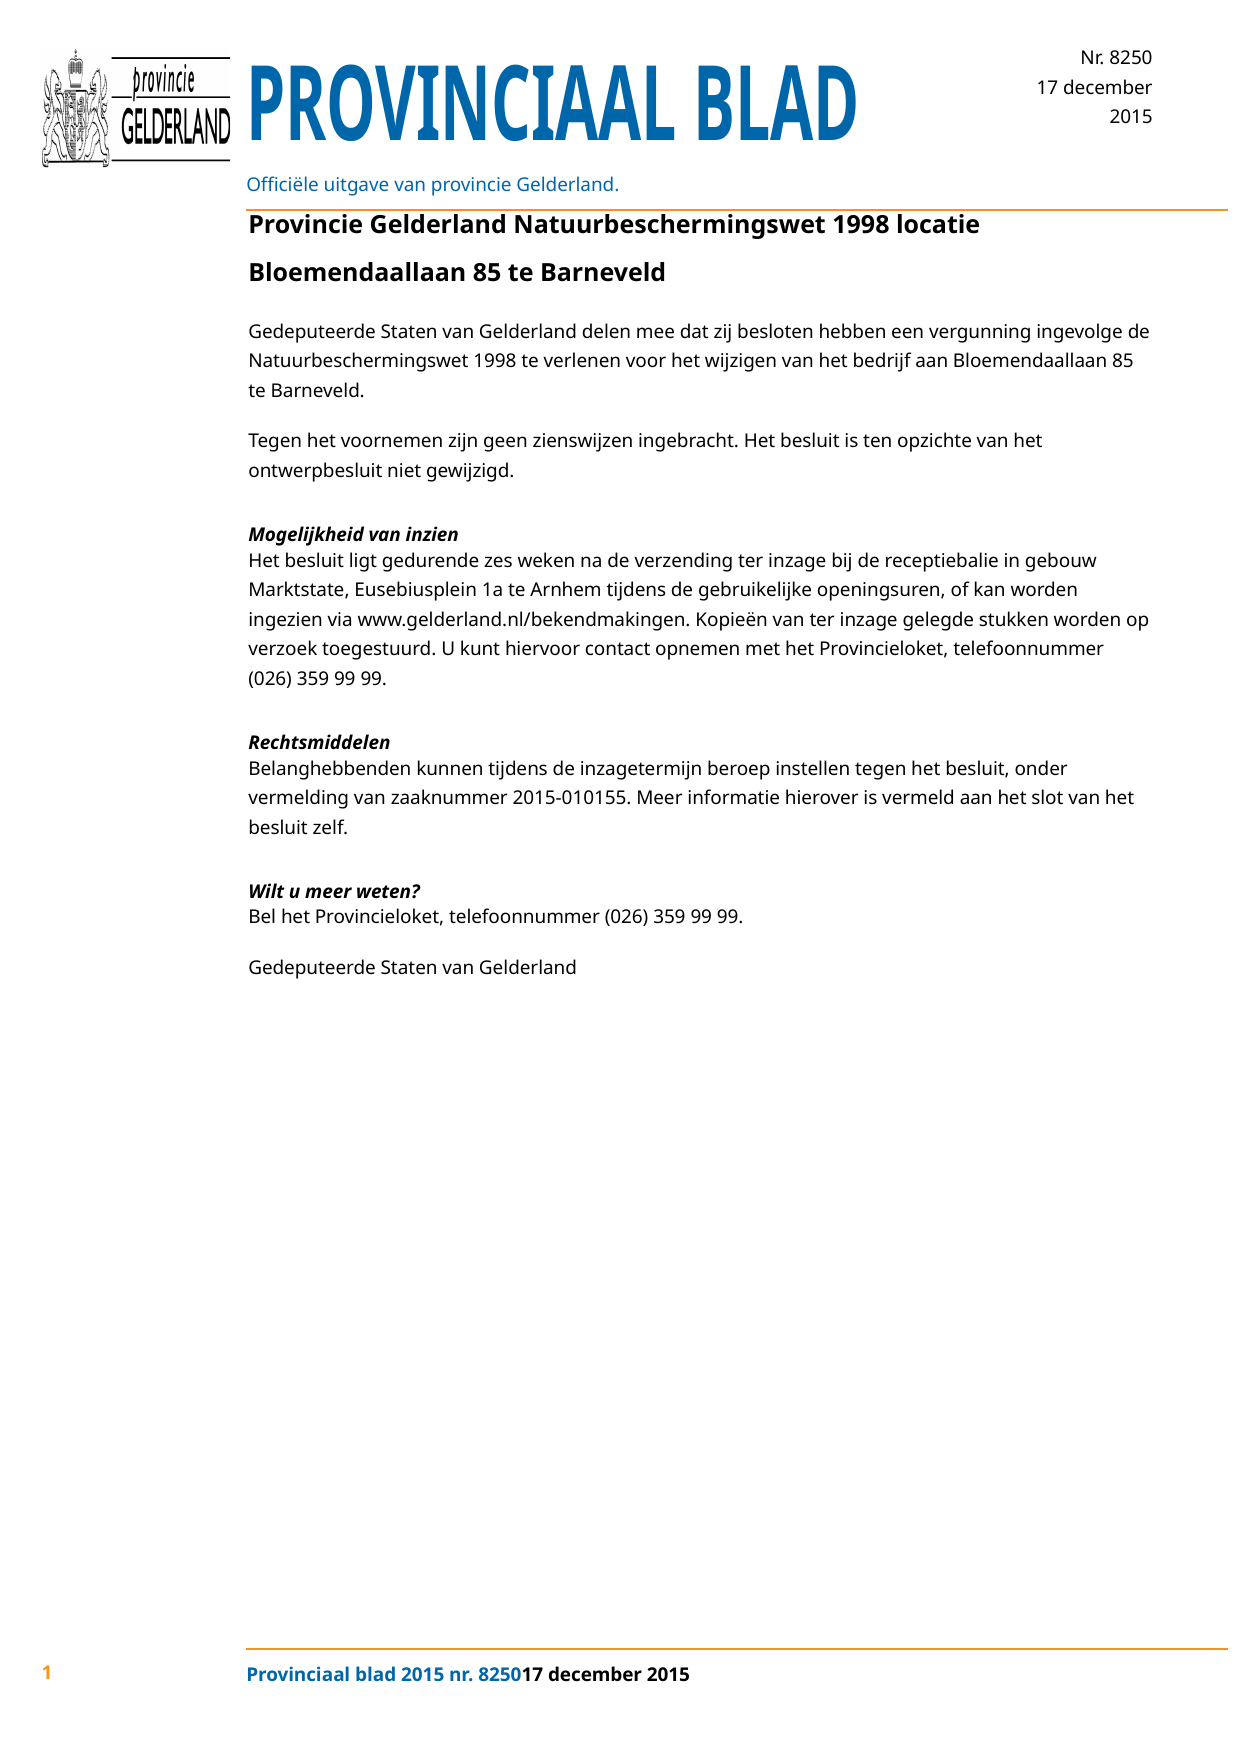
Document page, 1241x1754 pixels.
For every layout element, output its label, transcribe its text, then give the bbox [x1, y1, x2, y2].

picture [41, 47, 231, 172]
text Gedeputeerde Staten van Gelderland [248, 954, 1152, 980]
text Wilt u meer weten? [248, 878, 1152, 904]
text Bel het Provincieloket, telefoonnummer (026) 359 99 99. [248, 904, 1152, 929]
text Het besluit ligt gedurende zes weken na de verzending ter inzage bij de receptiebalie in gebouw Marktstate, Eusebiusplein 1a te Arnhem tijdens de gebruikelijke openingsuren, of kan worden ingezien via www.gelderland.nl/bekendmakingen. Kopieën van ter inzage gelegde stukken worden op verzoek toegestuurd. U kunt hiervoor contact opnemen met het Provincieloket, telefoonnummer (026) 359 99 99. [248, 547, 1152, 691]
text Mogelijkheid van inzien [248, 521, 1152, 547]
text Rechtsmiddelen [248, 729, 1152, 755]
text Belanghebbenden kunnen tijdens de inzagetermijn beroep instellen tegen het besluit, onder vermelding van zaaknummer 2015-010155. Meer informatie hierover is vermeld aan het slot van het besluit zelf. [248, 755, 1152, 840]
text Provincie Gelderland Natuurbeschermingswet 1998 locatie Bloemendaallaan 85 te Barneveld [248, 211, 1152, 288]
text Tegen het voornemen zijn geen zienswijzen ingebracht. Het besluit is ten opzichte van het ontwerpbesluit niet gewijzigd. [248, 427, 1152, 483]
text Gedeputeerde Staten van Gelderland delen mee dat zij besloten hebben een vergunning ingevolge de Natuurbeschermingswet 1998 te verlenen voor het wijzigen van het bedrijf aan Bloemendaallaan 85 te Barneveld. [248, 318, 1152, 403]
